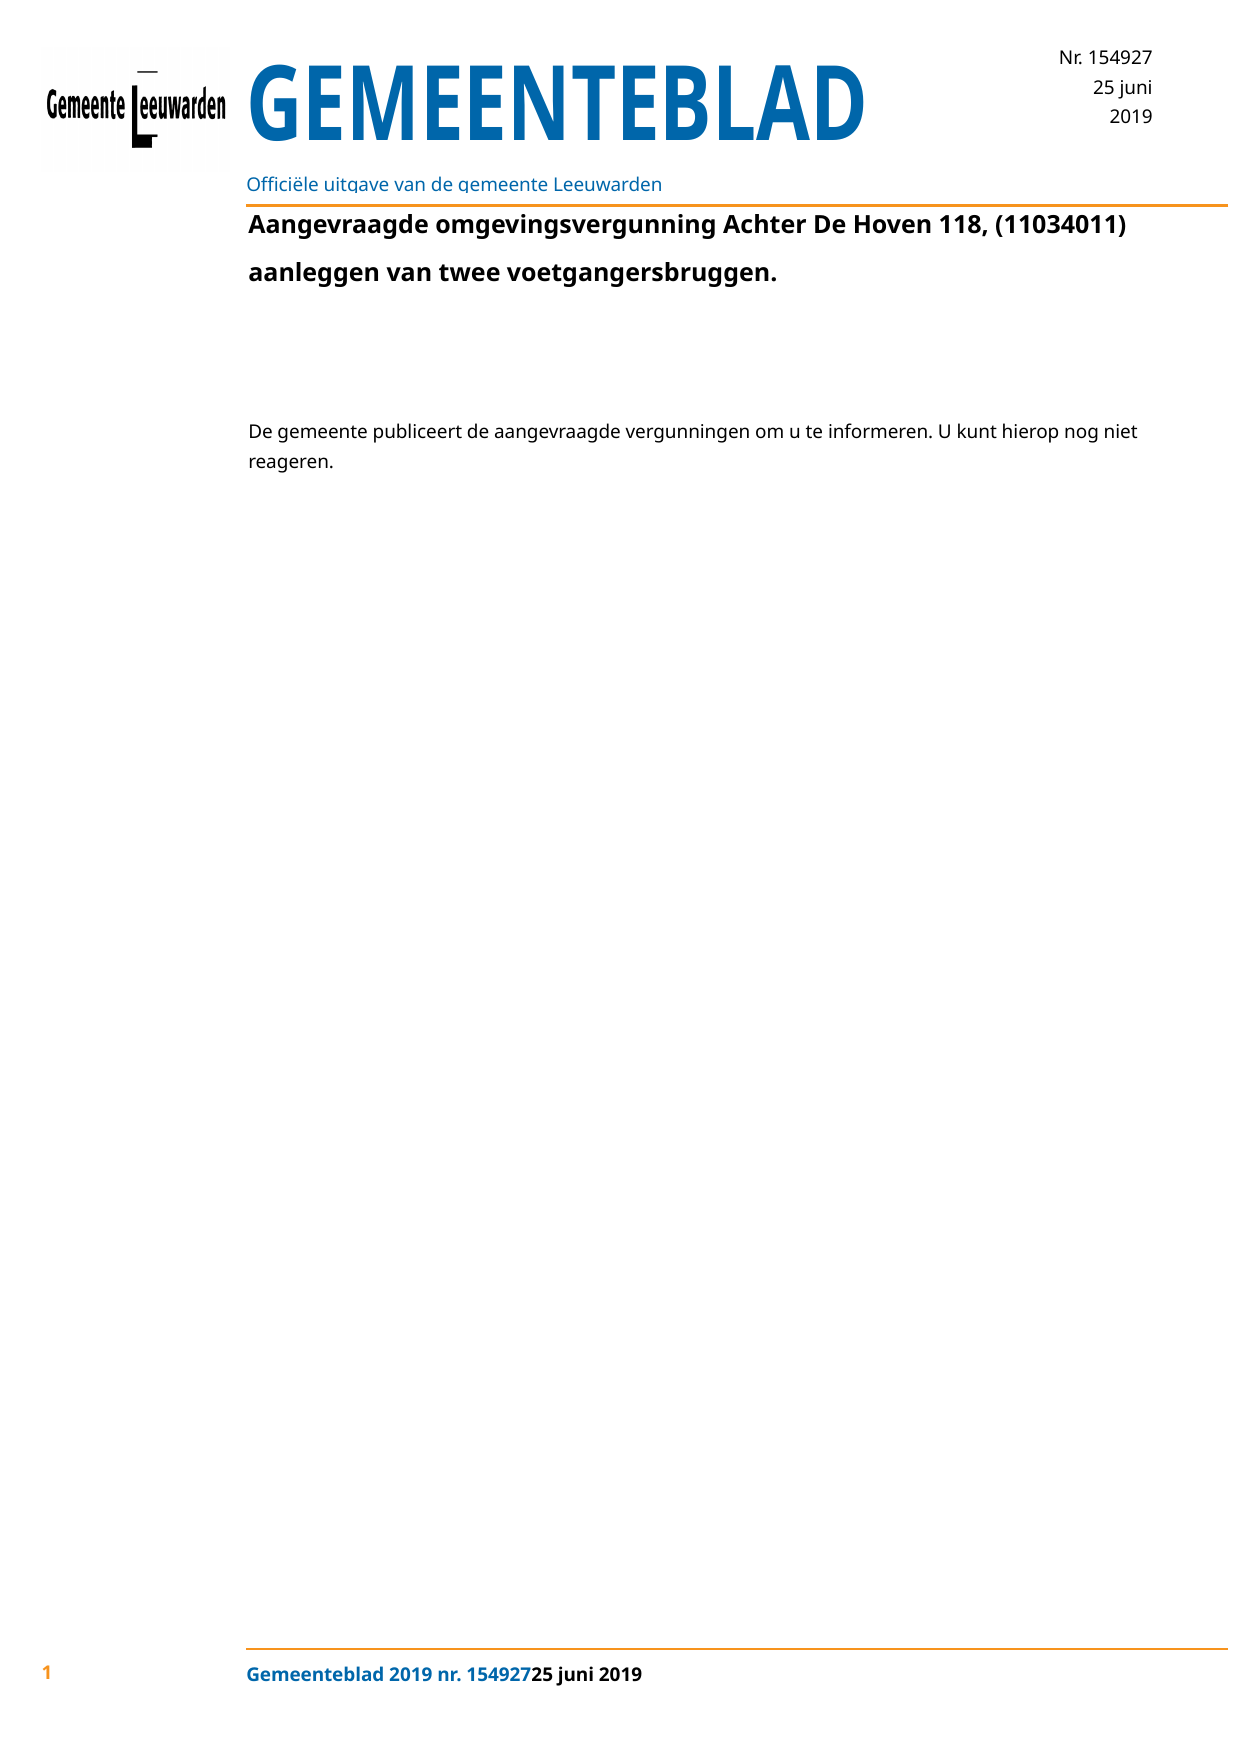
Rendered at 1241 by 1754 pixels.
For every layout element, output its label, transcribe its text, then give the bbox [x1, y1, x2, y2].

text Aangevraagde omgevingsvergunning Achter De Hoven 118, (11034011) aanleggen van twee voetgangersbruggen. [248, 207, 1152, 288]
picture [41, 47, 231, 172]
text De gemeente publiceert de aangevraagde vergunningen om u te informeren. U kunt hierop nog niet reageren. [248, 419, 1152, 474]
